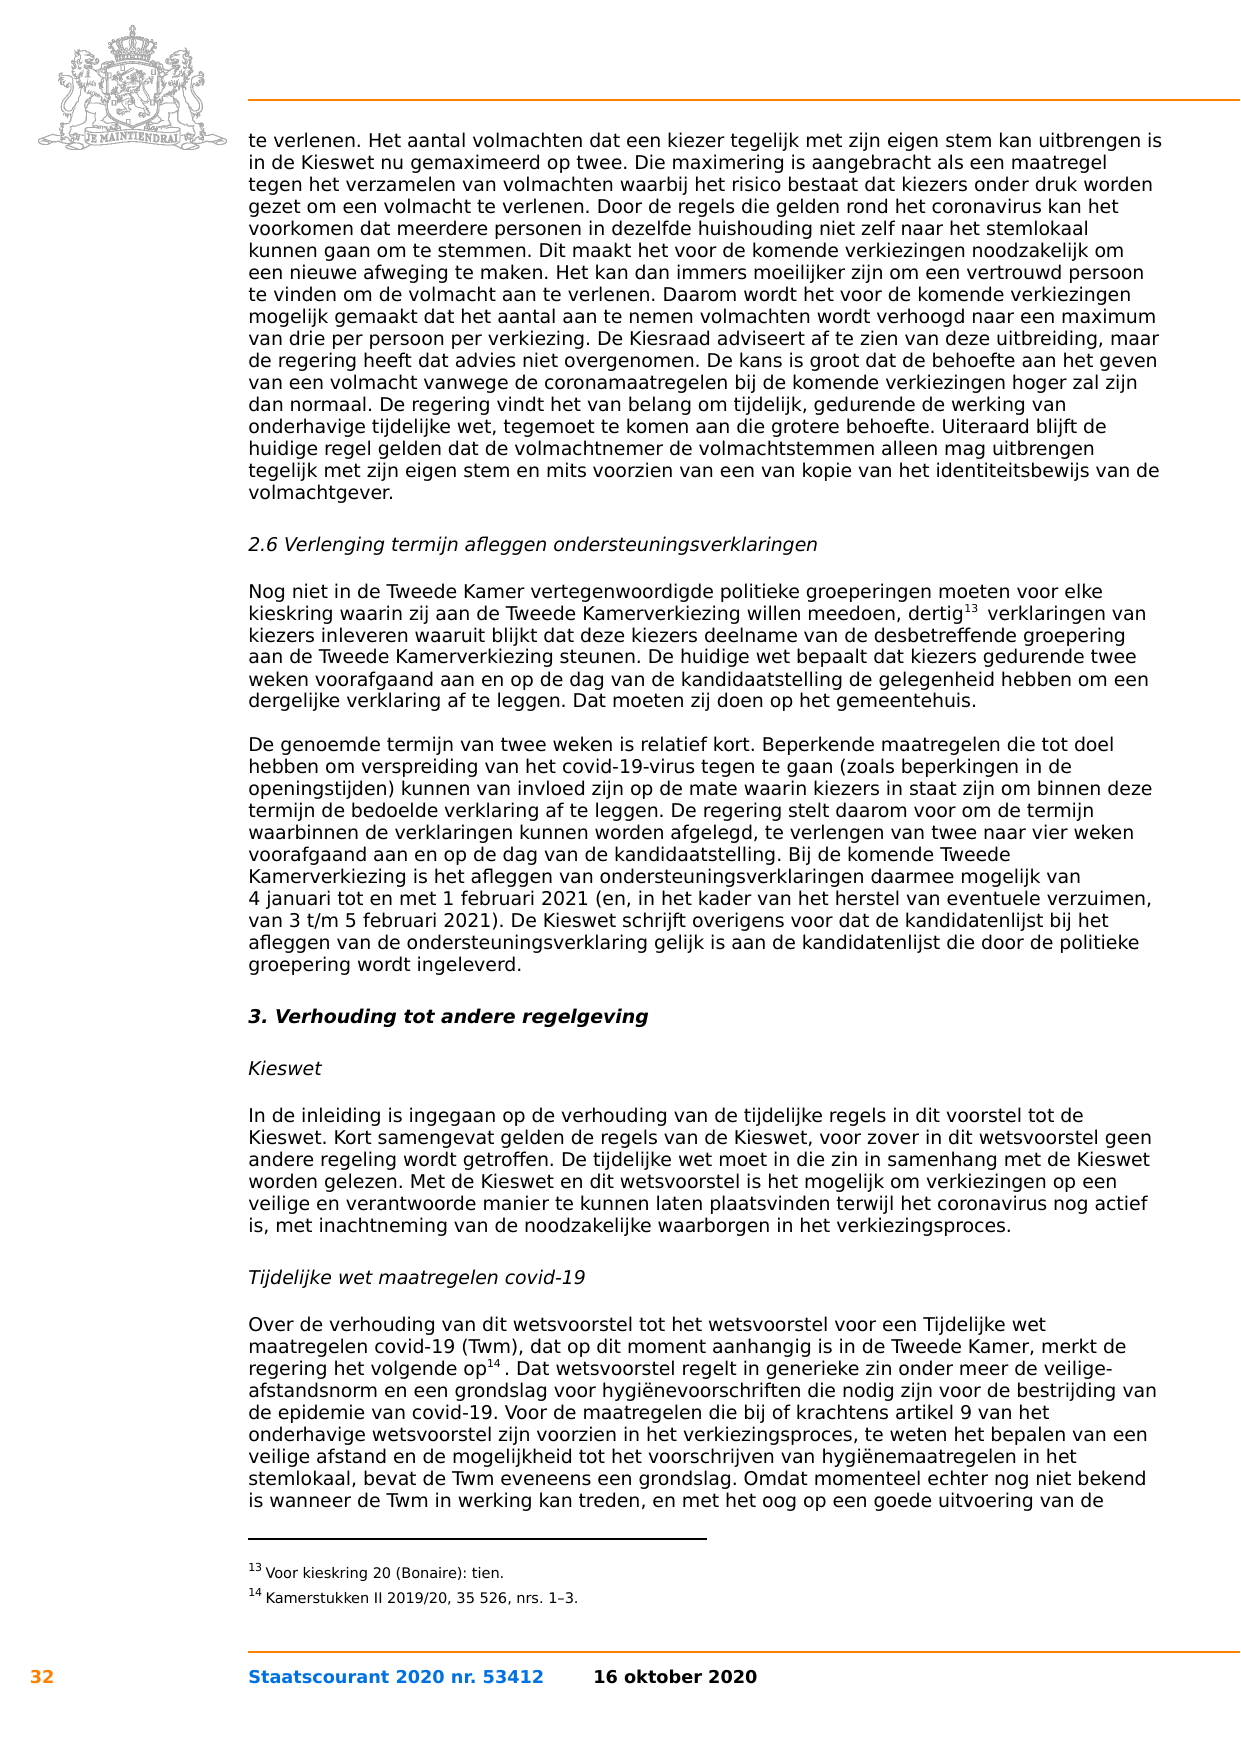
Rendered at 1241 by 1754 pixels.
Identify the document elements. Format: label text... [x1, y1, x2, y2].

text In de inleiding is ingegaan op de verhouding van de tijdelijke regels in dit voorstel tot de Kieswet. Kort samengevat gelden de regels van de Kieswet, voor zover in dit wetsvoorstel geen andere regeling wordt getroffen. De tijdelijke wet moet in die zin in samenhang met de Kieswet worden gelezen. Met de Kieswet en dit wetsvoorstel is het mogelijk om verkiezingen op een veilige en verantwoorde manier te kunnen laten plaatsvinden terwijl het coronavirus nog actief is, met inachtneming van de noodzakelijke waarborgen in het verkiezingsproces. [248, 1105, 1163, 1237]
subtitle Kieswet [248, 1058, 1163, 1080]
text Kamerstukken II 2019/20, 35 526, nrs. 1–3. [248, 1586, 1163, 1608]
subtitle 2.6 Verlenging termijn afleggen ondersteuningsverklaringen [248, 533, 1163, 556]
text De genoemde termijn van twee weken is relatief kort. Beperkende maatregelen die tot doel hebben om verspreiding van het covid-19-virus tegen te gaan (zoals beperkingen in de openingstijden) kunnen van invloed zijn op de mate waarin kiezers in staat zijn om binnen deze termijn de bedoelde verklaring af te leggen. De regering stelt daarom voor om de termijn waarbinnen de verklaringen kunnen worden afgelegd, te verlengen van twee naar vier weken voorafgaand aan en op de dag van de kandidaatstelling. Bij de komende Tweede Kamerverkiezing is het afleggen van ondersteuningsverklaringen daarmee mogelijk van 4 januari tot en met 1 februari 2021 (en, in het kader van het herstel van eventuele verzuimen, van 3 t/m 5 februari 2021). De Kieswet schrijft overigens voor dat de kandidatenlijst bij het afleggen van de ondersteuningsverklaring gelijk is aan de kandidatenlijst die door de politieke groepering wordt ingeleverd. [248, 734, 1163, 976]
subtitle 3. Verhouding tot andere regelgeving [248, 1006, 1163, 1028]
text Nog niet in de Tweede Kamer vertegenwoordigde politieke groeperingen moeten voor elke kieskring waarin zij aan de Tweede Kamerverkiezing willen meedoen, dertig verklaringen van kiezers inleveren waaruit blijkt dat deze kiezers deelname van de desbetreffende groepering aan de Tweede Kamerverkiezing steunen. De huidige wet bepaalt dat kiezers gedurende twee weken voorafgaand aan en op de dag van de kandidaatstelling de gelegenheid hebben om een dergelijke verklaring af te leggen. Dat moeten zij doen op het gemeentehuis. [248, 581, 1163, 712]
text Voor kieskring 20 (Bonaire): tien. [248, 1561, 1163, 1583]
text Over de verhouding van dit wetsvoorstel tot het wetsvoorstel voor een Tijdelijke wet maatregelen covid-19 (Twm), dat op dit moment aanhangig is in de Tweede Kamer, merkt de regering het volgende op. Dat wetsvoorstel regelt in generieke zin onder meer de veilige-afstandsnorm en een grondslag voor hygiënevoorschriften die nodig zijn voor de bestrijding van de epidemie van covid-19. Voor de maatregelen die bij of krachtens artikel 9 van het onderhavige wetsvoorstel zijn voorzien in het verkiezingsproces, te weten het bepalen van een veilige afstand en de mogelijkheid tot het voorschrijven van hygiënemaatregelen in het stemlokaal, bevat de Twm eveneens een grondslag. Omdat momenteel echter nog niet bekend is wanneer de Twm in werking kan treden, en met het oog op een goede uitvoering van de [248, 1314, 1163, 1512]
picture [38, 25, 227, 150]
text te verlenen. Het aantal volmachten dat een kiezer tegelijk met zijn eigen stem kan uitbrengen is in de Kieswet nu gemaximeerd op twee. Die maximering is aangebracht als een maatregel tegen het verzamelen van volmachten waarbij het risico bestaat dat kiezers onder druk worden gezet om een volmacht te verlenen. Door de regels die gelden rond het coronavirus kan het voorkomen dat meerdere personen in dezelfde huishouding niet zelf naar het stemlokaal kunnen gaan om te stemmen. Dit maakt het voor de komende verkiezingen noodzakelijk om een nieuwe afweging te maken. Het kan dan immers moeilijker zijn om een vertrouwd persoon te vinden om de volmacht aan te verlenen. Daarom wordt het voor de komende verkiezingen mogelijk gemaakt dat het aantal aan te nemen volmachten wordt verhoogd naar een maximum van drie per persoon per verkiezing. De Kiesraad adviseert af te zien van deze uitbreiding, maar de regering heeft dat advies niet overgenomen. De kans is groot dat de behoefte aan het geven van een volmacht vanwege de coronamaatregelen bij de komende verkiezingen hoger zal zijn dan normaal. De regering vindt het van belang om tijdelijk, gedurende de werking van onderhavige tijdelijke wet, tegemoet te komen aan die grotere behoefte. Uiteraard blijft de huidige regel gelden dat de volmachtnemer de volmachtstemmen alleen mag uitbrengen tegelijk met zijn eigen stem en mits voorzien van een van kopie van het identiteitsbewijs van de volmachtgever. [248, 130, 1163, 503]
subtitle Tijdelijke wet maatregelen covid-19 [248, 1267, 1163, 1289]
